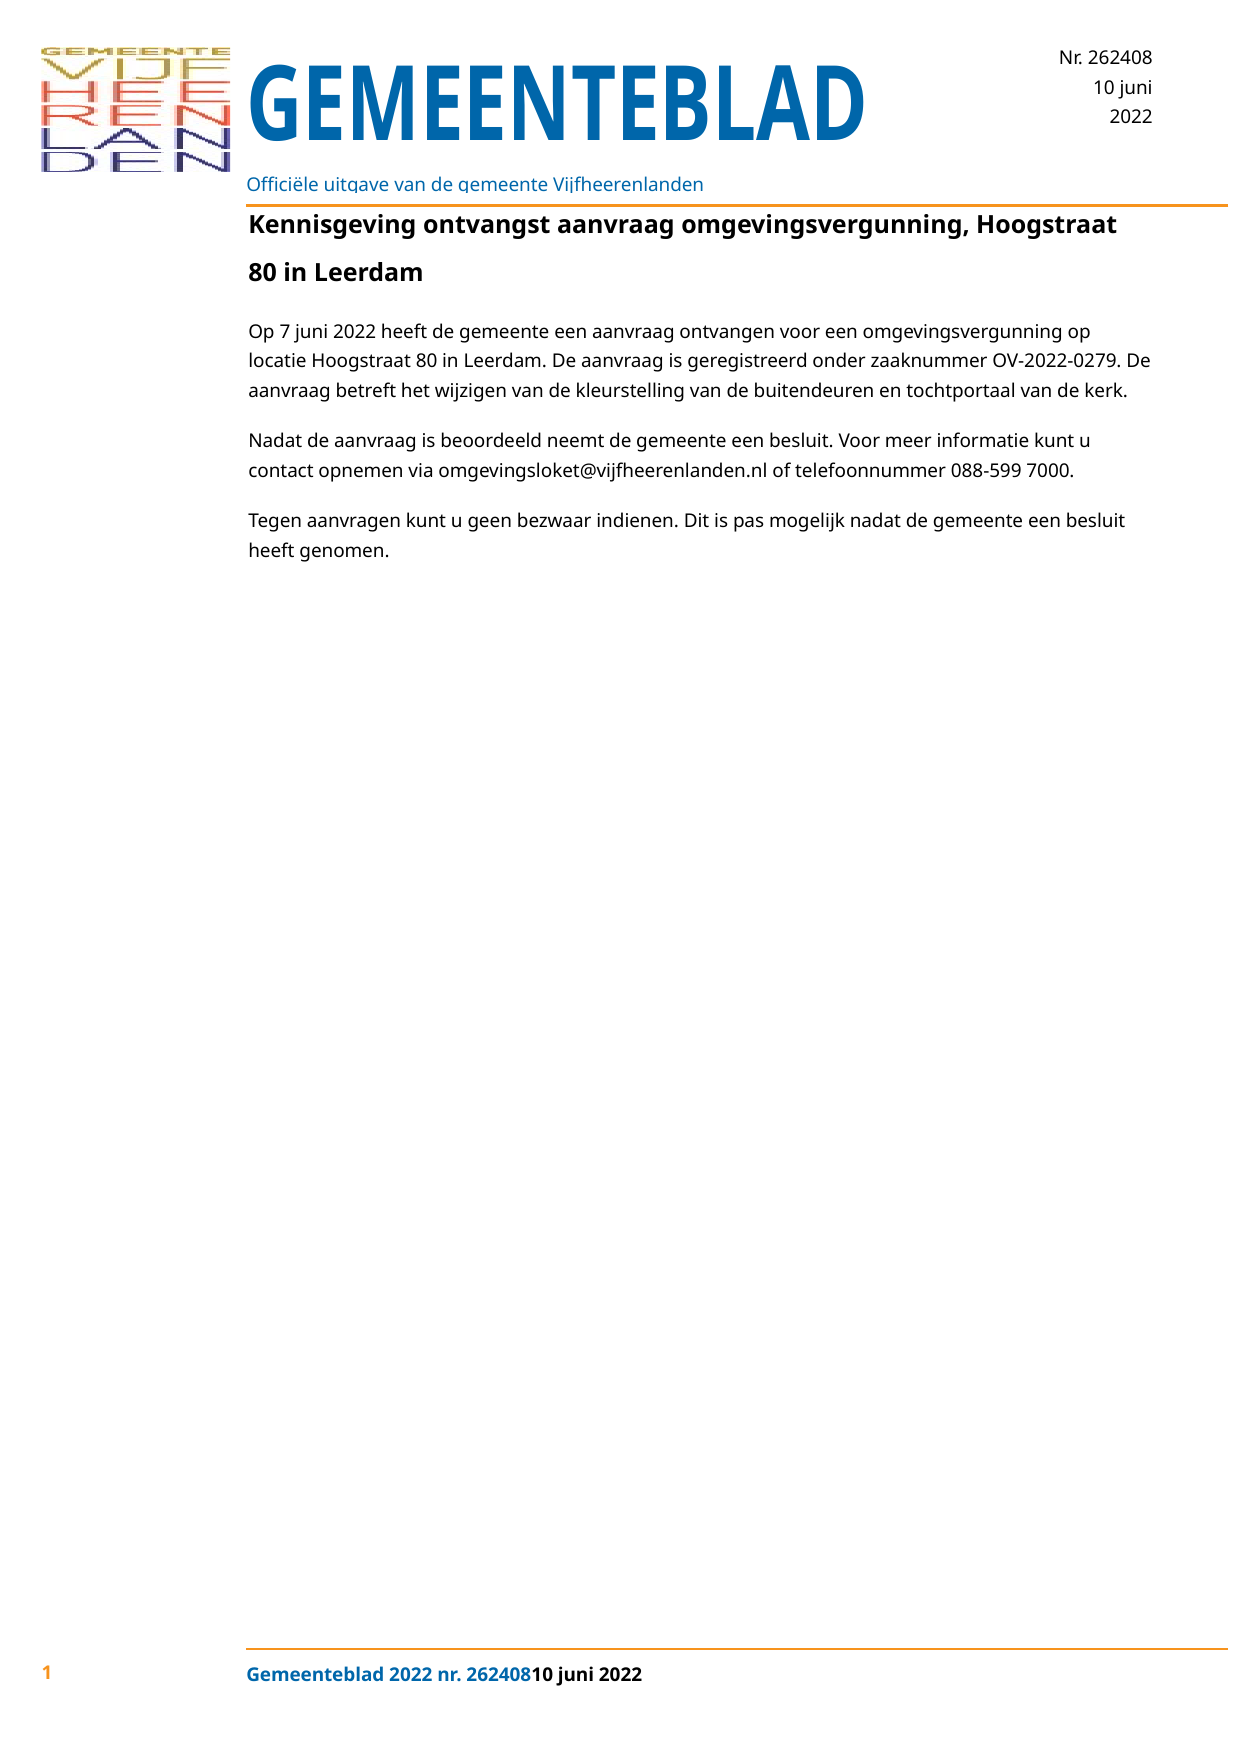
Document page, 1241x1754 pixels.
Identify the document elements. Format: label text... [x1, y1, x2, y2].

text Tegen aanvragen kunt u geen bezwaar indienen. Dit is pas mogelijk nadat de gemeente een besluit heeft genomen. [248, 507, 1152, 563]
text Kennisgeving ontvangst aanvraag omgevingsvergunning, Hoogstraat 80 in Leerdam [248, 207, 1152, 288]
text Nadat de aanvraag is beoordeeld neemt de gemeente een besluit. Voor meer informatie kunt u contact opnemen via omgevingsloket@vijfheerenlanden.nl of telefoonnummer 088-599 7000. [248, 427, 1152, 483]
text Op 7 juni 2022 heeft de gemeente een aanvraag ontvangen voor een omgevingsvergunning op locatie Hoogstraat 80 in Leerdam. De aanvraag is geregistreerd onder zaaknummer OV-2022-0279. De aanvraag betreft het wijzigen van de kleurstelling van de buitendeuren en tochtportaal van de kerk. [248, 318, 1152, 403]
picture [41, 47, 231, 172]
